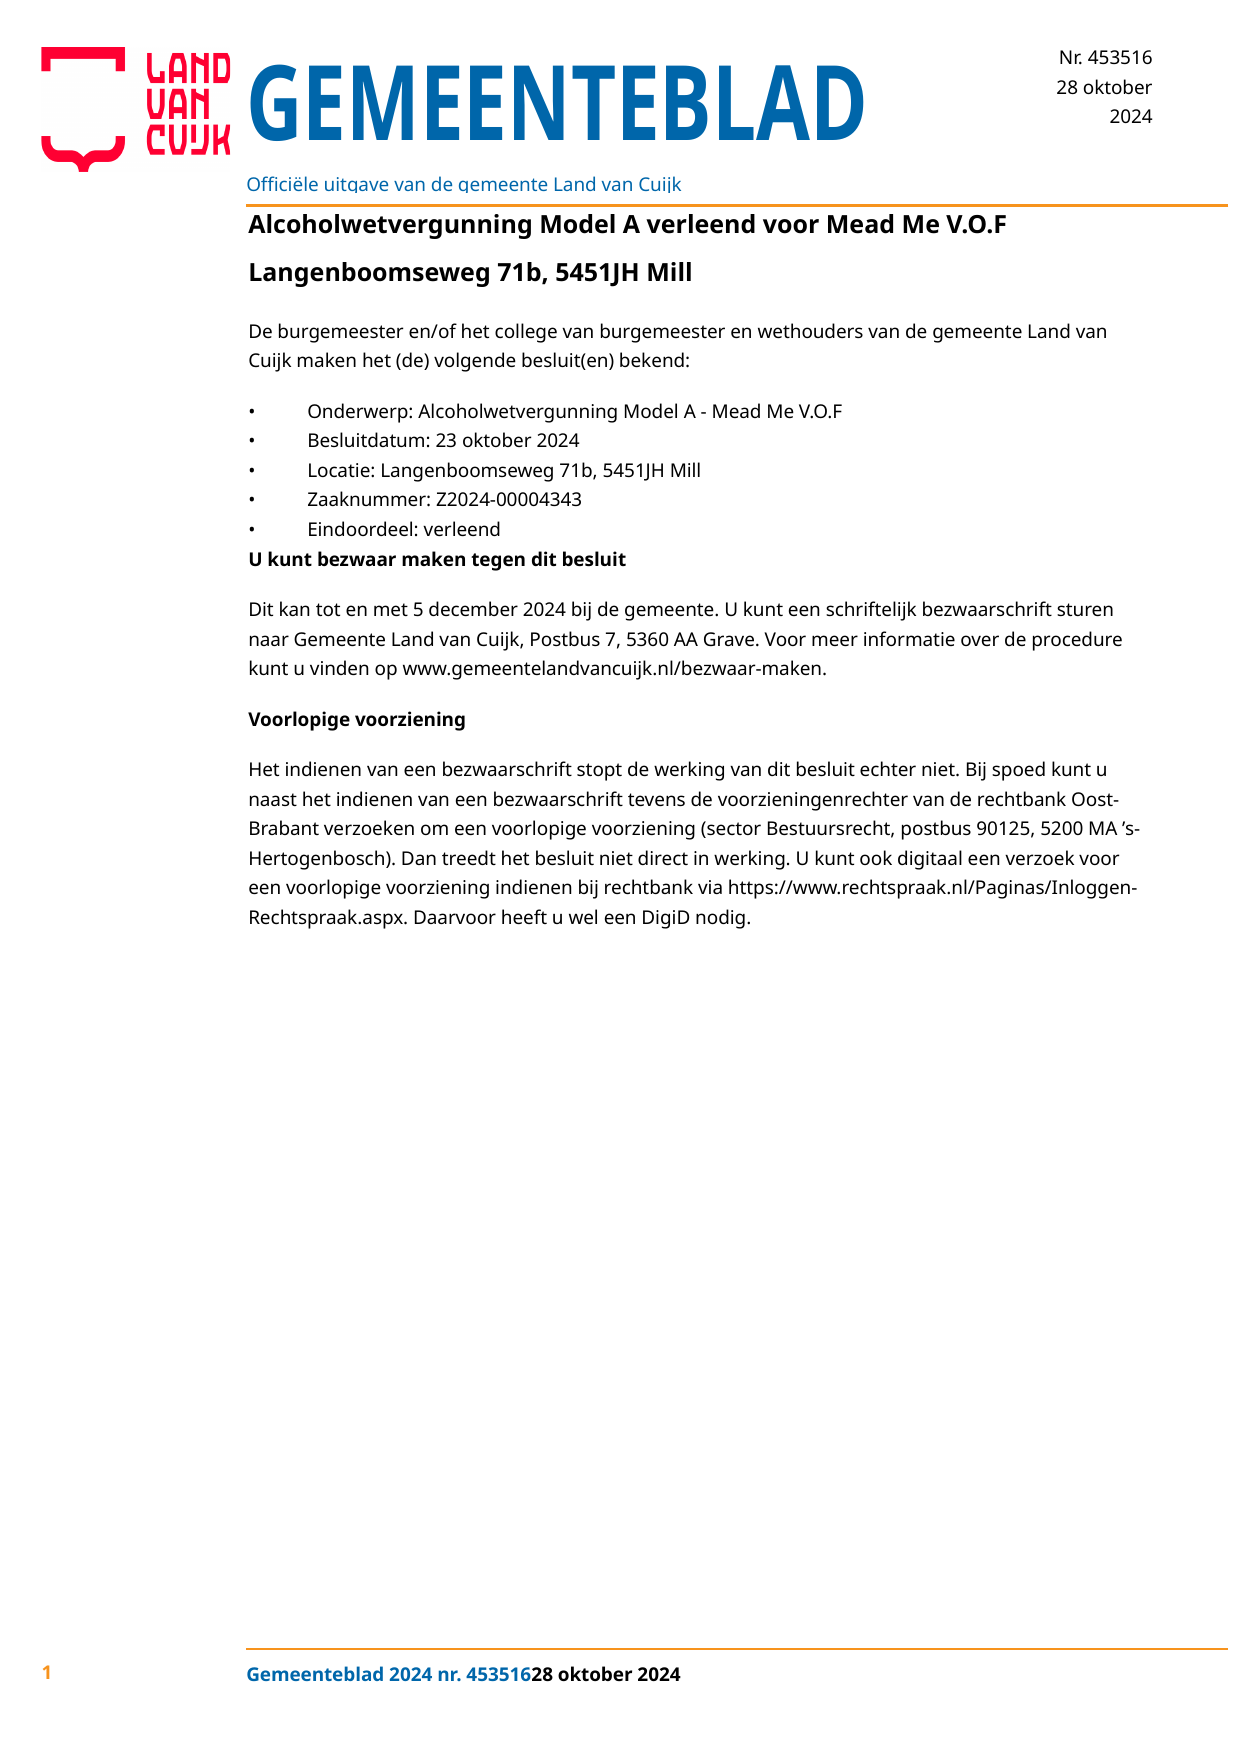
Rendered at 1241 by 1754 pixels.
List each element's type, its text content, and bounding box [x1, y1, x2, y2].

list Besluitdatum: 23 oktober 2024 [248, 427, 1152, 453]
picture [41, 47, 231, 172]
list Locatie: Langenboomseweg 71b, 5451JH Mill [248, 457, 1152, 483]
text Het indienen van een bezwaarschrift stopt de werking van dit besluit echter niet. Bij spoed kunt u naast het indienen van een bezwaarschrift tevens de voorzieningenrechter van de rechtbank Oost-Brabant verzoeken om een voorlopige voorziening (sector Bestuursrecht, postbus 90125, 5200 MA ’s-Hertogenbosch). Dan treedt het besluit niet direct in werking. U kunt ook digitaal een verzoek voor een voorlopige voorziening indienen bij rechtbank via https://www.rechtspraak.nl/Paginas/Inloggen-Rechtspraak.aspx. Daarvoor heeft u wel een DigiD nodig. [248, 756, 1152, 930]
text Voorlopige voorziening [248, 706, 1152, 732]
list Zaaknummer: Z2024-00004343 [248, 487, 1152, 512]
list Onderwerp: Alcoholwetvergunning Model A - Mead Me V.O.F [248, 398, 1152, 424]
text Dit kan tot en met 5 december 2024 bij de gemeente. U kunt een schriftelijk bezwaarschrift sturen naar Gemeente Land van Cuijk, Postbus 7, 5360 AA Grave. Voor meer informatie over de procedure kunt u vinden op www.gemeentelandvancuijk.nl/bezwaar-maken. [248, 596, 1152, 681]
text De burgemeester en/of het college van burgemeester en wethouders van de gemeente Land van Cuijk maken het (de) volgende besluit(en) bekend: [248, 318, 1152, 373]
text Alcoholwetvergunning Model A verleend voor Mead Me V.O.F Langenboomseweg 71b, 5451JH Mill [248, 207, 1152, 288]
text U kunt bezwaar maken tegen dit besluit [248, 546, 1152, 572]
list Eindoordeel: verleend [248, 516, 1152, 542]
